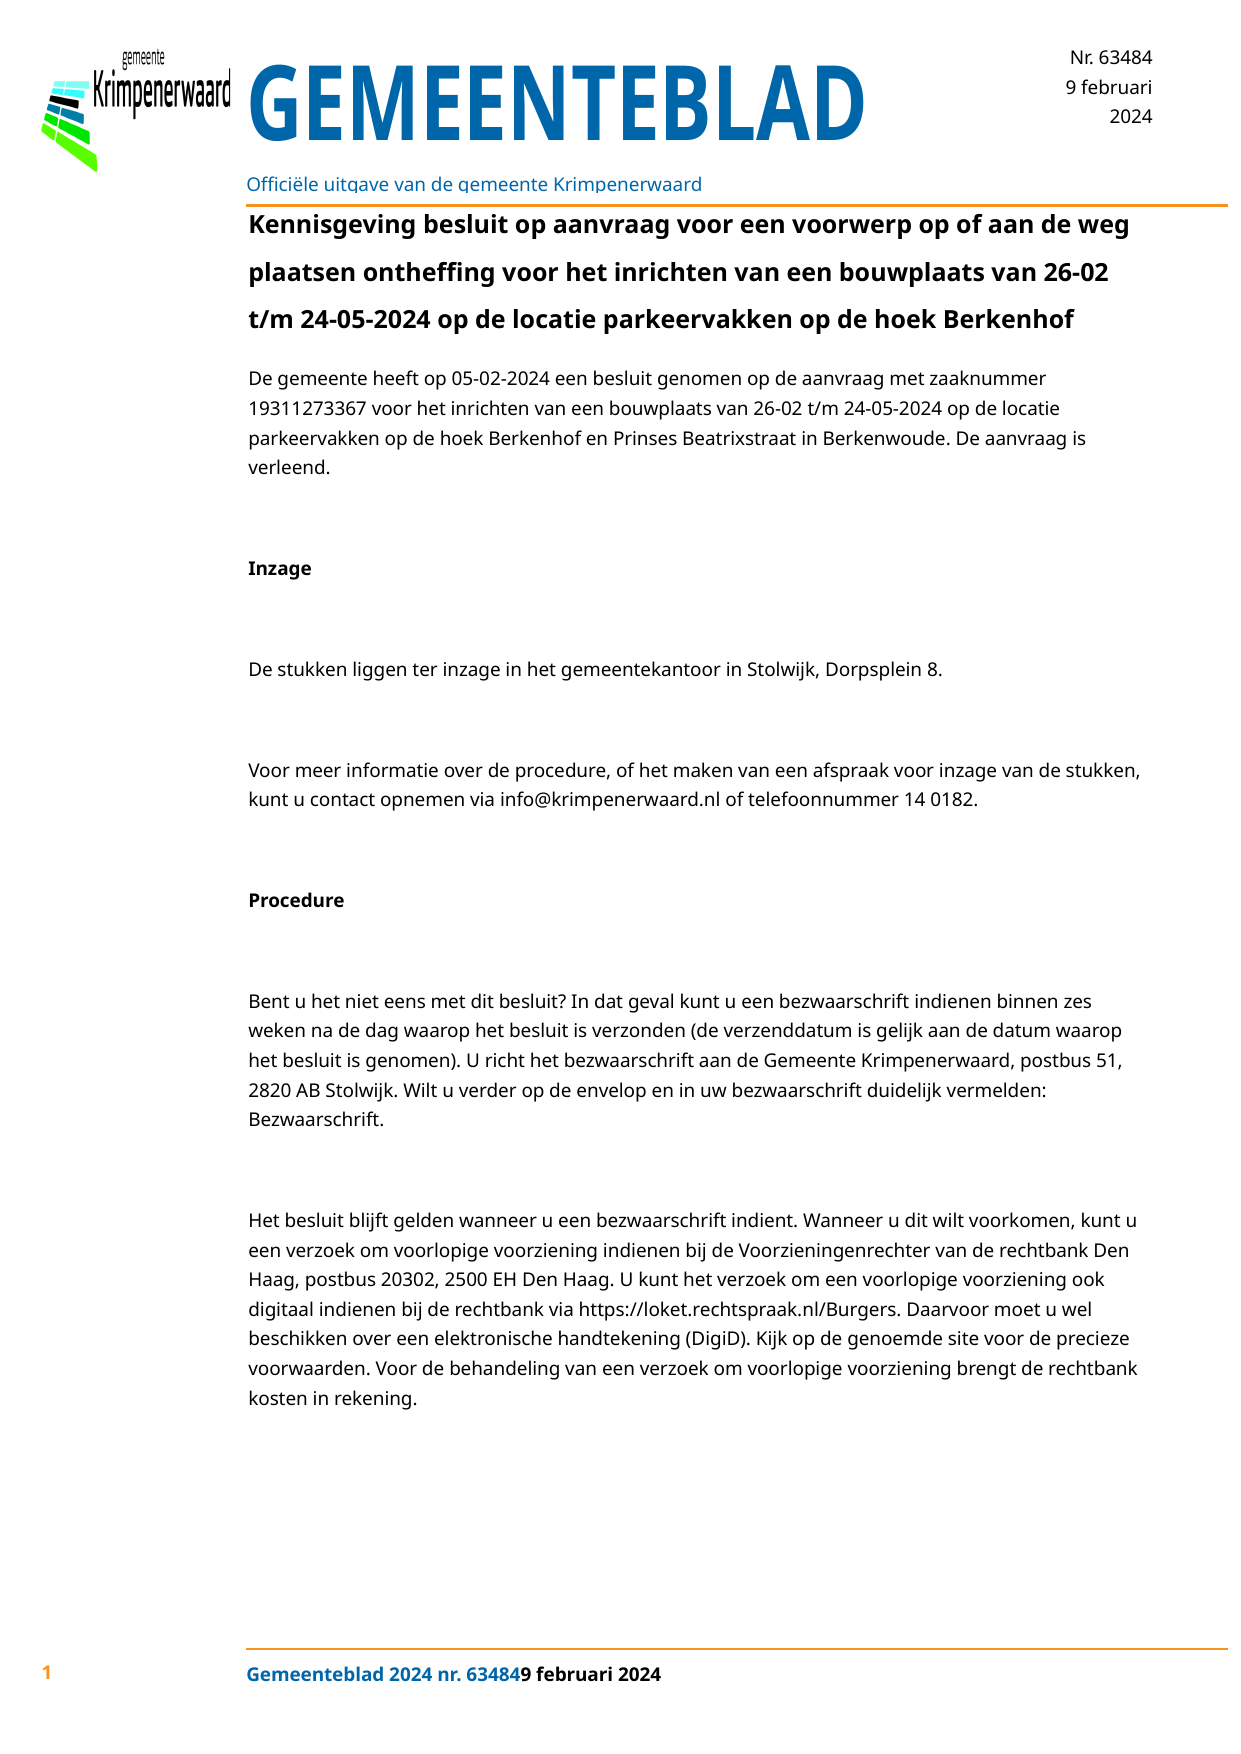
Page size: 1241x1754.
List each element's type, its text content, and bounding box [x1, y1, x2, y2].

picture [41, 47, 231, 172]
text De gemeente heeft op 05-02-2024 een besluit genomen op de aanvraag met zaaknummer 19311273367 voor het inrichten van een bouwplaats van 26-02 t/m 24-05-2024 op de locatie parkeervakken op de hoek Berkenhof en Prinses Beatrixstraat in Berkenwoude. De aanvraag is verleend. [248, 366, 1152, 480]
text Voor meer informatie over de procedure, of het maken van een afspraak voor inzage van de stukken, kunt u contact opnemen via info@krimpenerwaard.nl of telefoonnummer 14 0182. [248, 757, 1152, 812]
text Procedure [248, 887, 1152, 913]
text De stukken liggen ter inzage in het gemeentekantoor in Stolwijk, Dorpsplein 8. [248, 656, 1152, 682]
text Het besluit blijft gelden wanneer u een bezwaarschrift indient. Wanneer u dit wilt voorkomen, kunt u een verzoek om voorlopige voorziening indienen bij de Voorzieningenrechter van de rechtbank Den Haag, postbus 20302, 2500 EH Den Haag. U kunt het verzoek om een voorlopige voorziening ook digitaal indienen bij de rechtbank via https://loket.rechtspraak.nl/Burgers. Daarvoor moet u wel beschikken over een elektronische handtekening (DigiD). Kijk op de genoemde site voor de precieze voorwaarden. Voor de behandeling van een verzoek om voorlopige voorziening brengt de rechtbank kosten in rekening. [248, 1207, 1152, 1410]
text Inzage [248, 555, 1152, 581]
text Bent u het niet eens met dit besluit? In dat geval kunt u een bezwaarschrift indienen binnen zes weken na de dag waarop het besluit is verzonden (de verzenddatum is gelijk aan de datum waarop het besluit is genomen). U richt het bezwaarschrift aan de Gemeente Krimpenerwaard, postbus 51, 2820 AB Stolwijk. Wilt u verder op de envelop en in uw bezwaarschrift duidelijk vermelden: Bezwaarschrift. [248, 988, 1152, 1132]
text Kennisgeving besluit op aanvraag voor een voorwerp op of aan de weg plaatsen ontheffing voor het inrichten van een bouwplaats van 26-02 t/m 24-05-2024 op de locatie parkeervakken op de hoek Berkenhof [248, 207, 1152, 336]
